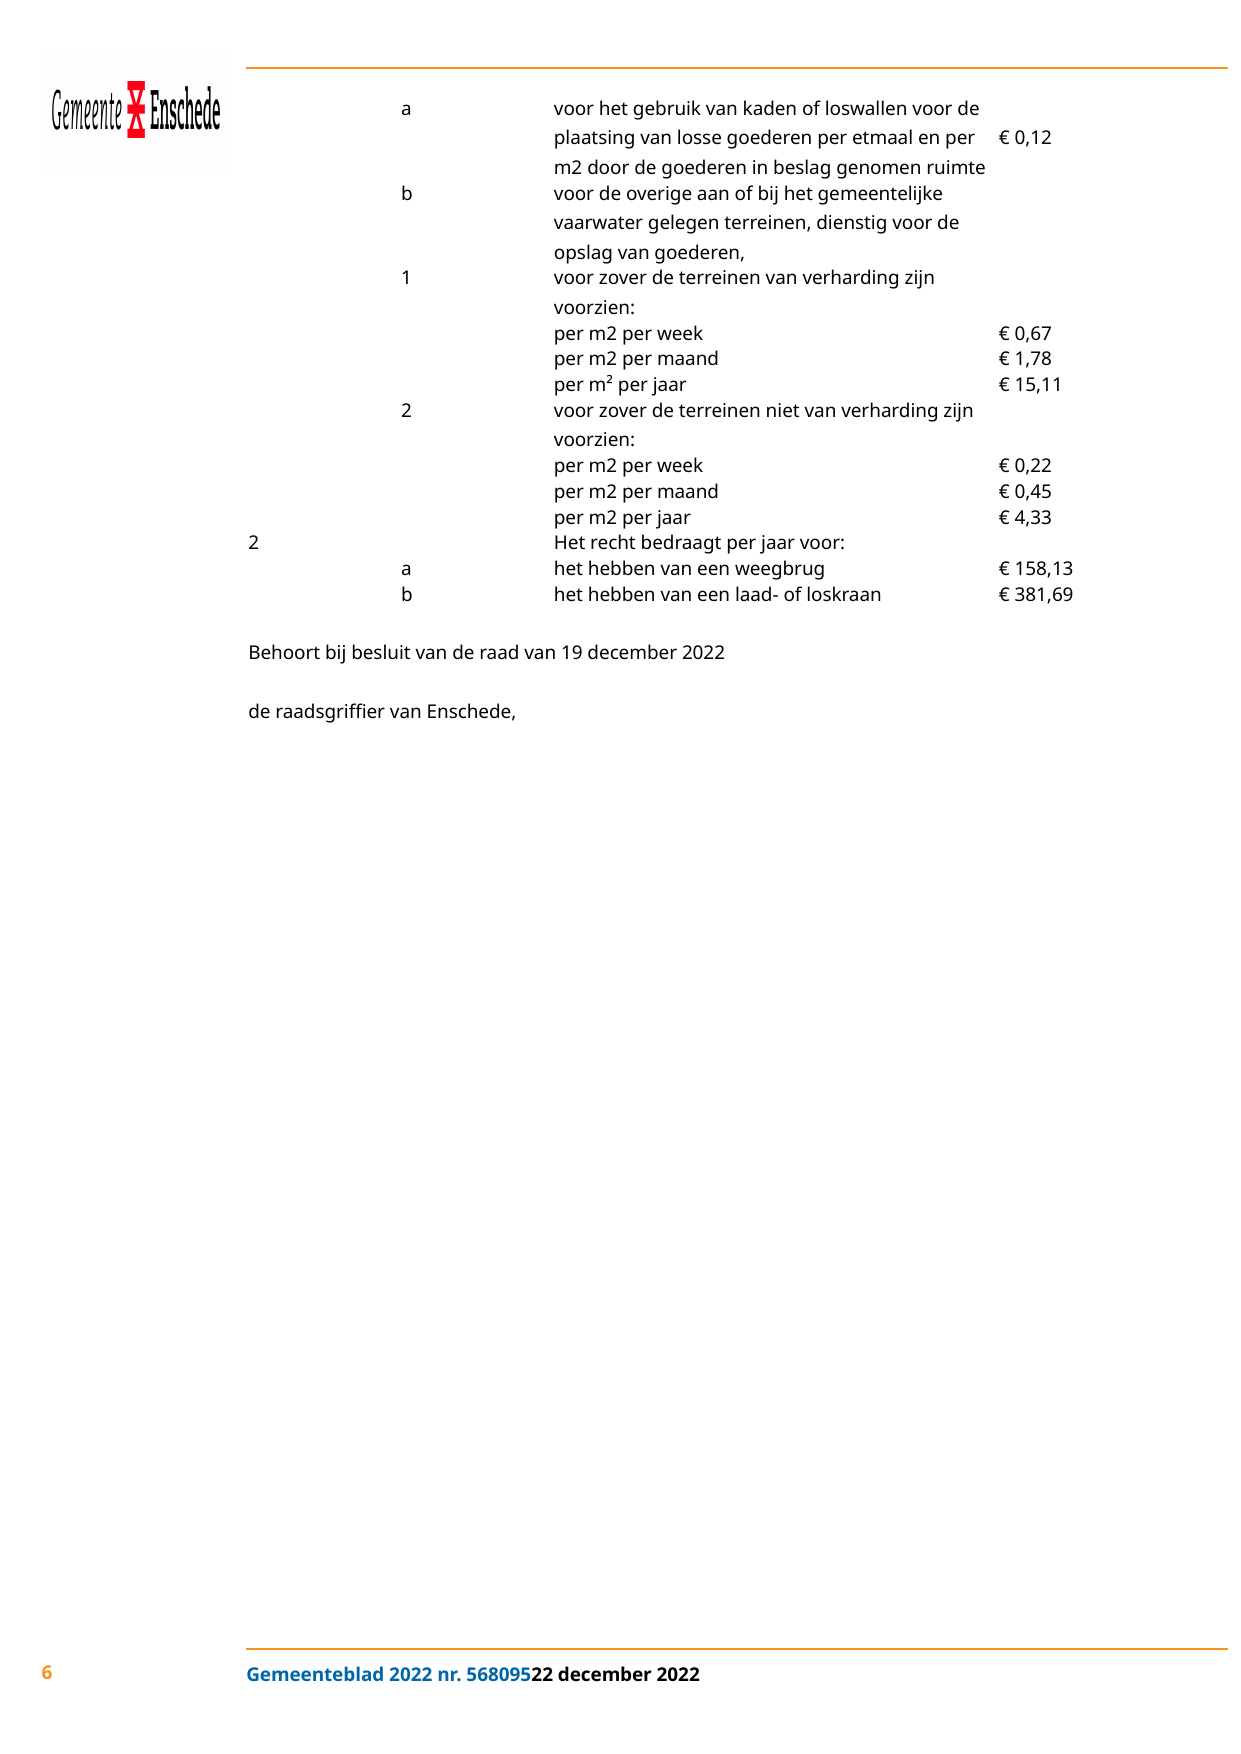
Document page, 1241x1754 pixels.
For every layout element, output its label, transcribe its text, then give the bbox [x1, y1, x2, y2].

table_cell [999, 180, 1152, 264]
table_cell [248, 371, 401, 397]
table_cell [401, 478, 554, 504]
table_cell € 15,11 [999, 371, 1152, 397]
table_cell per m2 per week [554, 453, 999, 478]
table_cell a [401, 95, 554, 180]
table_cell voor het gebruik van kaden of loswallen voor de plaatsing van losse goederen per etmaal en per m2 door de goederen in beslag genomen ruimte [554, 95, 999, 180]
table_cell per m2 per maand [554, 478, 999, 504]
table_cell [999, 530, 1152, 555]
table_cell [401, 320, 554, 346]
table_cell per m2 per week [554, 320, 999, 346]
table_cell Het recht bedraagt per jaar voor: [554, 530, 999, 555]
table_cell [248, 180, 401, 264]
table_cell b [401, 180, 554, 264]
table_cell [248, 397, 401, 452]
table_cell [248, 478, 401, 504]
table_cell [401, 346, 554, 371]
table_cell 2 [248, 530, 401, 555]
table_cell voor de overige aan of bij het gemeentelijke vaarwater gelegen terreinen, dienstig voor de opslag van goederen, [554, 180, 999, 264]
table_cell per m2 per maand [554, 346, 999, 371]
table_cell het hebben van een laad- of loskraan [554, 581, 999, 607]
table_cell € 4,33 [999, 504, 1152, 529]
table_cell [248, 346, 401, 371]
table_cell [248, 453, 401, 478]
table_cell 1 [401, 265, 554, 320]
table_cell voor zover de terreinen niet van verharding zijn voorzien: [554, 397, 999, 452]
table_cell [401, 504, 554, 529]
table_cell [248, 320, 401, 346]
table_cell € 0,45 [999, 478, 1152, 504]
table_cell € 0,12 [999, 95, 1152, 180]
table_cell € 158,13 [999, 555, 1152, 581]
table_cell [248, 581, 401, 607]
table_cell [401, 453, 554, 478]
picture [41, 47, 231, 172]
table_cell [401, 371, 554, 397]
table_cell € 381,69 [999, 581, 1152, 607]
table_cell [999, 265, 1152, 320]
table_cell per m2 per jaar [554, 504, 999, 529]
table_cell het hebben van een weegbrug [554, 555, 999, 581]
table_cell [248, 504, 401, 529]
table_cell per m² per jaar [554, 371, 999, 397]
text Behoort bij besluit van de raad van 19 december 2022 [248, 639, 1152, 665]
table_cell voor zover de terreinen van verharding zijn voorzien: [554, 265, 999, 320]
table_cell [248, 265, 401, 320]
table_cell € 0,67 [999, 320, 1152, 346]
table_cell 2 [401, 397, 554, 452]
table_cell [248, 95, 401, 180]
table_cell € 1,78 [999, 346, 1152, 371]
table_cell [999, 397, 1152, 452]
table_cell b [401, 581, 554, 607]
table_cell [401, 530, 554, 555]
table_cell € 0,22 [999, 453, 1152, 478]
table_cell [248, 555, 401, 581]
table_cell a [401, 555, 554, 581]
text de raadsgriffier van Enschede, [248, 699, 1152, 724]
